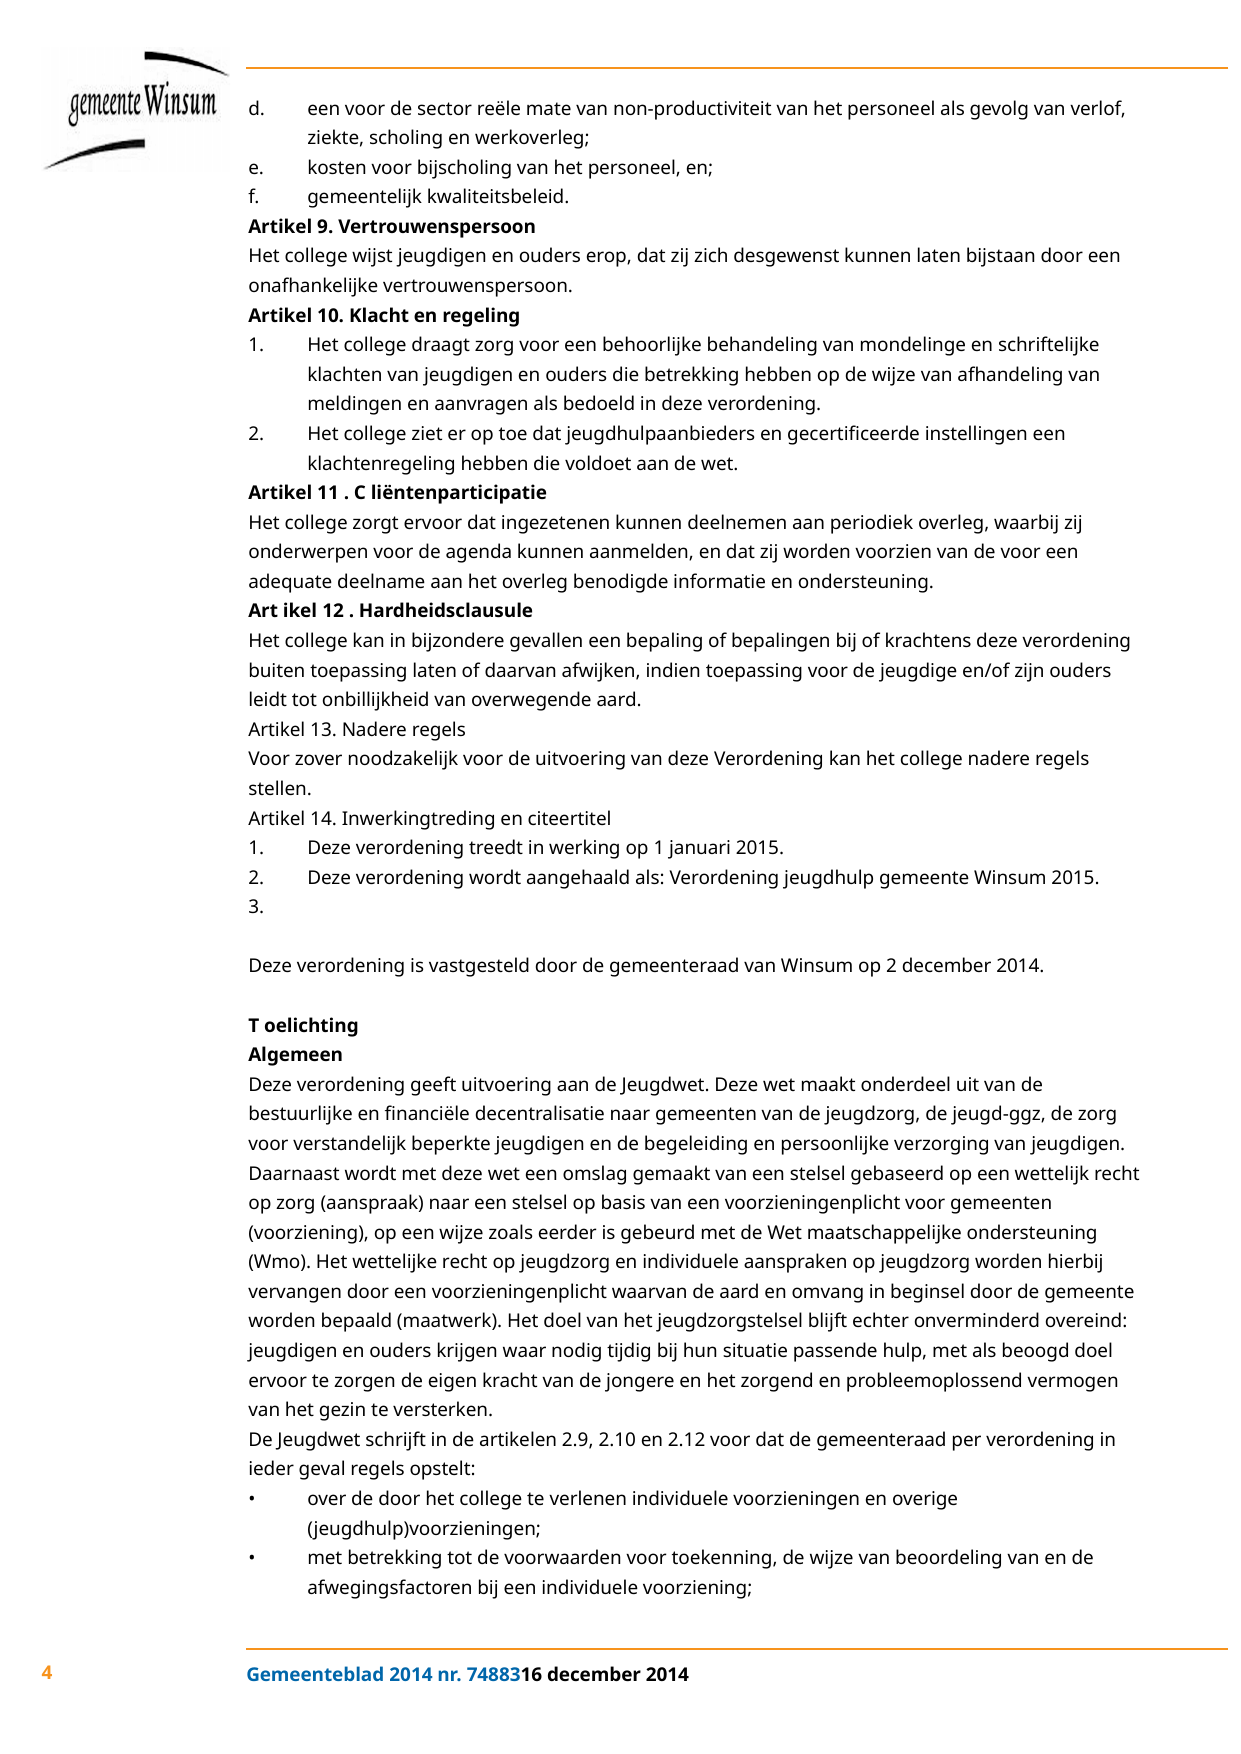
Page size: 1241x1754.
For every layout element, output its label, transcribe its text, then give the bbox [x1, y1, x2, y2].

text Het college zorgt ervoor dat ingezetenen kunnen deelnemen aan periodiek overleg, waarbij zij onderwerpen voor de agenda kunnen aanmelden, en dat zij worden voorzien van de voor een adequate deelname aan het overleg benodigde informatie en ondersteuning. [248, 509, 1152, 594]
list Deze verordening wordt aangehaald als: Verordening jeugdhulp gemeente Winsum 2015. [248, 864, 1152, 890]
list Het college ziet er op toe dat jeugdhulpaanbieders en gecertificeerde instellingen een klachtenregeling hebben die voldoet aan de wet. [248, 420, 1152, 476]
text Artikel 10. Klacht en regeling [248, 302, 1152, 328]
text Artikel 11 . C liëntenparticipatie [248, 479, 1152, 505]
text Art ikel 12 . Hardheidsclausule [248, 598, 1152, 623]
text Artikel 14. Inwerkingtreding en citeertitel [248, 805, 1152, 831]
text Artikel 9. Vertrouwenspersoon [248, 213, 1152, 239]
list met betrekking tot de voorwaarden voor toekenning, de wijze van beoordeling van en de afwegingsfactoren bij een individuele voorziening; [248, 1544, 1152, 1600]
text De Jeugdwet schrijft in de artikelen 2.9, 2.10 en 2.12 voor dat de gemeenteraad per verordening in ieder geval regels opstelt: [248, 1426, 1152, 1481]
text Deze verordening geeft uitvoering aan de Jeugdwet. Deze wet maakt onderdeel uit van de bestuurlijke en financiële decentralisatie naar gemeenten van de jeugdzorg, de jeugd-ggz, de zorg voor verstandelijk beperkte jeugdigen en de begeleiding en persoonlijke verzorging van jeugdigen. Daarnaast wordt met deze wet een omslag gemaakt van een stelsel gebaseerd op een wettelijk recht op zorg (aanspraak) naar een stelsel op basis van een voorzieningenplicht voor gemeenten (voorziening), op een wijze zoals eerder is gebeurd met de Wet maatschappelijke ondersteuning (Wmo). Het wettelijke recht op jeugdzorg en individuele aanspraken op jeugdzorg worden hierbij vervangen door een voorzieningenplicht waarvan de aard en omvang in beginsel door de gemeente worden bepaald (maatwerk). Het doel van het jeugdzorgstelsel blijft echter onverminderd overeind: jeugdigen en ouders krijgen waar nodig tijdig bij hun situatie passende hulp, met als beoogd doel ervoor te zorgen de eigen kracht van de jongere en het zorgend en probleemoplossend vermogen van het gezin te versterken. [248, 1071, 1152, 1422]
list gemeentelijk kwaliteitsbeleid. [248, 183, 1152, 209]
text Deze verordening is vastgesteld door de gemeenteraad van Winsum op 2 december 2014. [248, 953, 1152, 978]
text Het college wijst jeugdigen en ouders erop, dat zij zich desgewenst kunnen laten bijstaan door een onafhankelijke vertrouwenspersoon. [248, 243, 1152, 298]
list over de door het college te verlenen individuele voorzieningen en overige (jeugdhulp)voorzieningen; [248, 1485, 1152, 1541]
list Het college draagt zorg voor een behoorlijke behandeling van mondelinge en schriftelijke klachten van jeugdigen en ouders die betrekking hebben op de wijze van afhandeling van meldingen en aanvragen als bedoeld in deze verordening. [248, 331, 1152, 416]
text Voor zover noodzakelijk voor de uitvoering van deze Verordening kan het college nadere regels stellen. [248, 746, 1152, 801]
list kosten voor bijscholing van het personeel, en; [248, 154, 1152, 180]
text T oelichting [248, 1012, 1152, 1038]
list een voor de sector reële mate van non-productiviteit van het personeel als gevolg van verlof, ziekte, scholing en werkoverleg; [248, 95, 1152, 150]
picture [41, 47, 231, 172]
list Deze verordening treedt in werking op 1 januari 2015. [248, 834, 1152, 860]
text Algemeen [248, 1041, 1152, 1067]
text Het college kan in bijzondere gevallen een bepaling of bepalingen bij of krachtens deze verordening buiten toepassing laten of daarvan afwijken, indien toepassing voor de jeugdige en/of zijn ouders leidt tot onbillijkheid van overwegende aard. [248, 627, 1152, 712]
text Artikel 13. Nadere regels [248, 716, 1152, 742]
